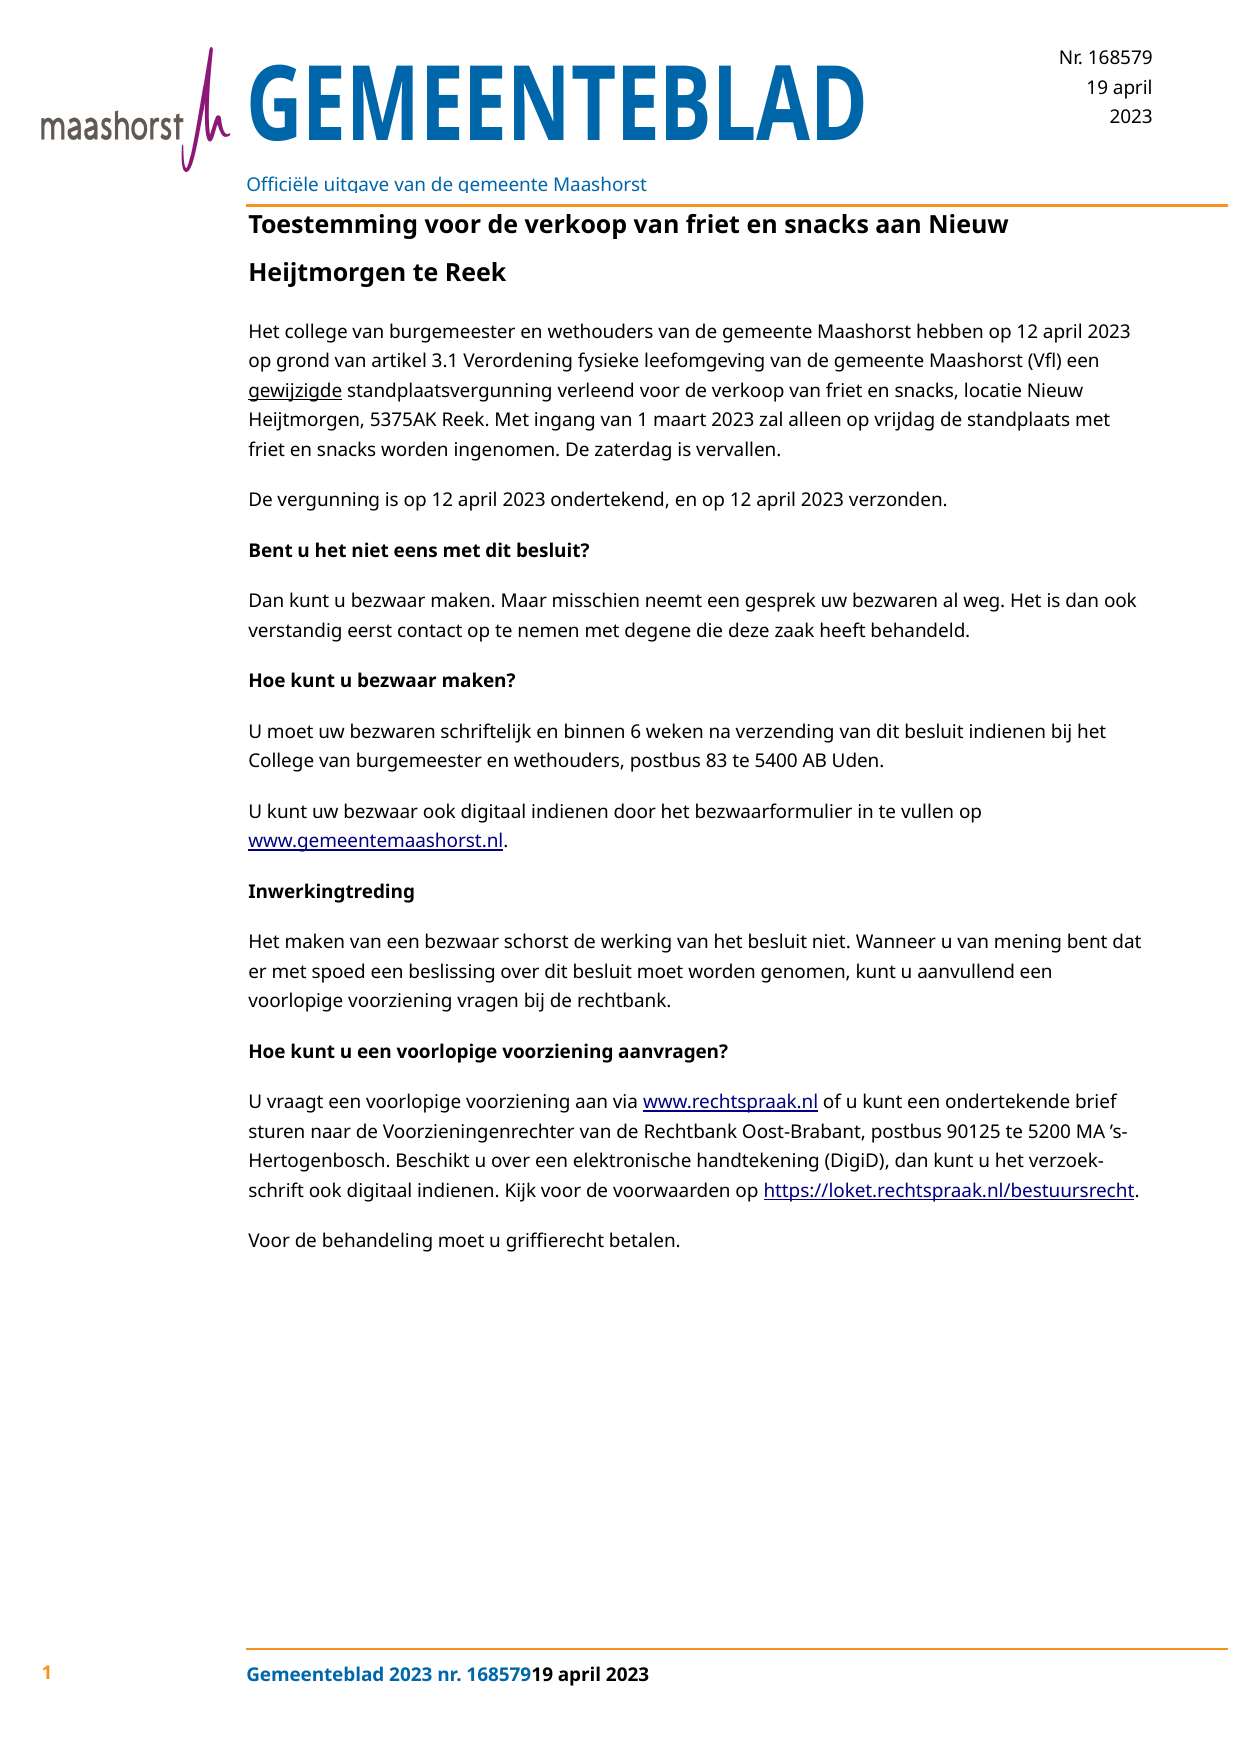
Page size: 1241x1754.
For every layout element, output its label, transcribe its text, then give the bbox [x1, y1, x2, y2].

text Hoe kunt u bezwaar maken? [248, 667, 1152, 693]
text Dan kunt u bezwaar maken. Maar misschien neemt een gesprek uw bezwaren al weg. Het is dan ook verstandig eerst contact op te nemen met degene die deze zaak heeft behandeld. [248, 587, 1152, 643]
text U vraagt een voorlopige voorziening aan via www.rechtspraak.nl of u kunt een ondertekende brief sturen naar de Voorzieningenrechter van de Rechtbank Oost-Brabant, postbus 90125 te 5200 MA ’s-Hertogenbosch. Beschikt u over een elektronische handtekening (DigiD), dan kunt u het verzoek-schrift ook digitaal indienen. Kijk voor de voorwaarden op https://loket.rechtspraak.nl/bestuursrecht. [248, 1088, 1152, 1203]
text U moet uw bezwaren schriftelijk en binnen 6 weken na verzending van dit besluit indienen bij het College van burgemeester en wethouders, postbus 83 te 5400 AB Uden. [248, 718, 1152, 773]
text Inwerkingtreding [248, 878, 1152, 904]
text Toestemming voor de verkoop van friet en snacks aan Nieuw Heijtmorgen te Reek [248, 207, 1152, 288]
text Voor de behandeling moet u griffierecht betalen. [248, 1227, 1152, 1253]
text U kunt uw bezwaar ook digitaal indienen door het bezwaarformulier in te vullen op www.gemeentemaashorst.nl. [248, 798, 1152, 853]
text Het college van burgemeester en wethouders van de gemeente Maashorst hebben op 12 april 2023 op grond van artikel 3.1 Verordening fysieke leefomgeving van de gemeente Maashorst (Vfl) een gewijzigde standplaatsvergunning verleend voor de verkoop van friet en snacks, locatie Nieuw Heijtmorgen, 5375AK Reek. Met ingang van 1 maart 2023 zal alleen op vrijdag de standplaats met friet en snacks worden ingenomen. De zaterdag is vervallen. [248, 318, 1152, 462]
text De vergunning is op 12 april 2023 ondertekend, en op 12 april 2023 verzonden. [248, 487, 1152, 512]
text Bent u het niet eens met dit besluit? [248, 537, 1152, 563]
picture [41, 47, 231, 172]
text Het maken van een bezwaar schorst de werking van het besluit niet. Wanneer u van mening bent dat er met spoed een beslissing over dit besluit moet worden genomen, kunt u aanvullend een voorlopige voorziening vragen bij de rechtbank. [248, 928, 1152, 1013]
text Hoe kunt u een voorlopige voorziening aanvragen? [248, 1038, 1152, 1064]
